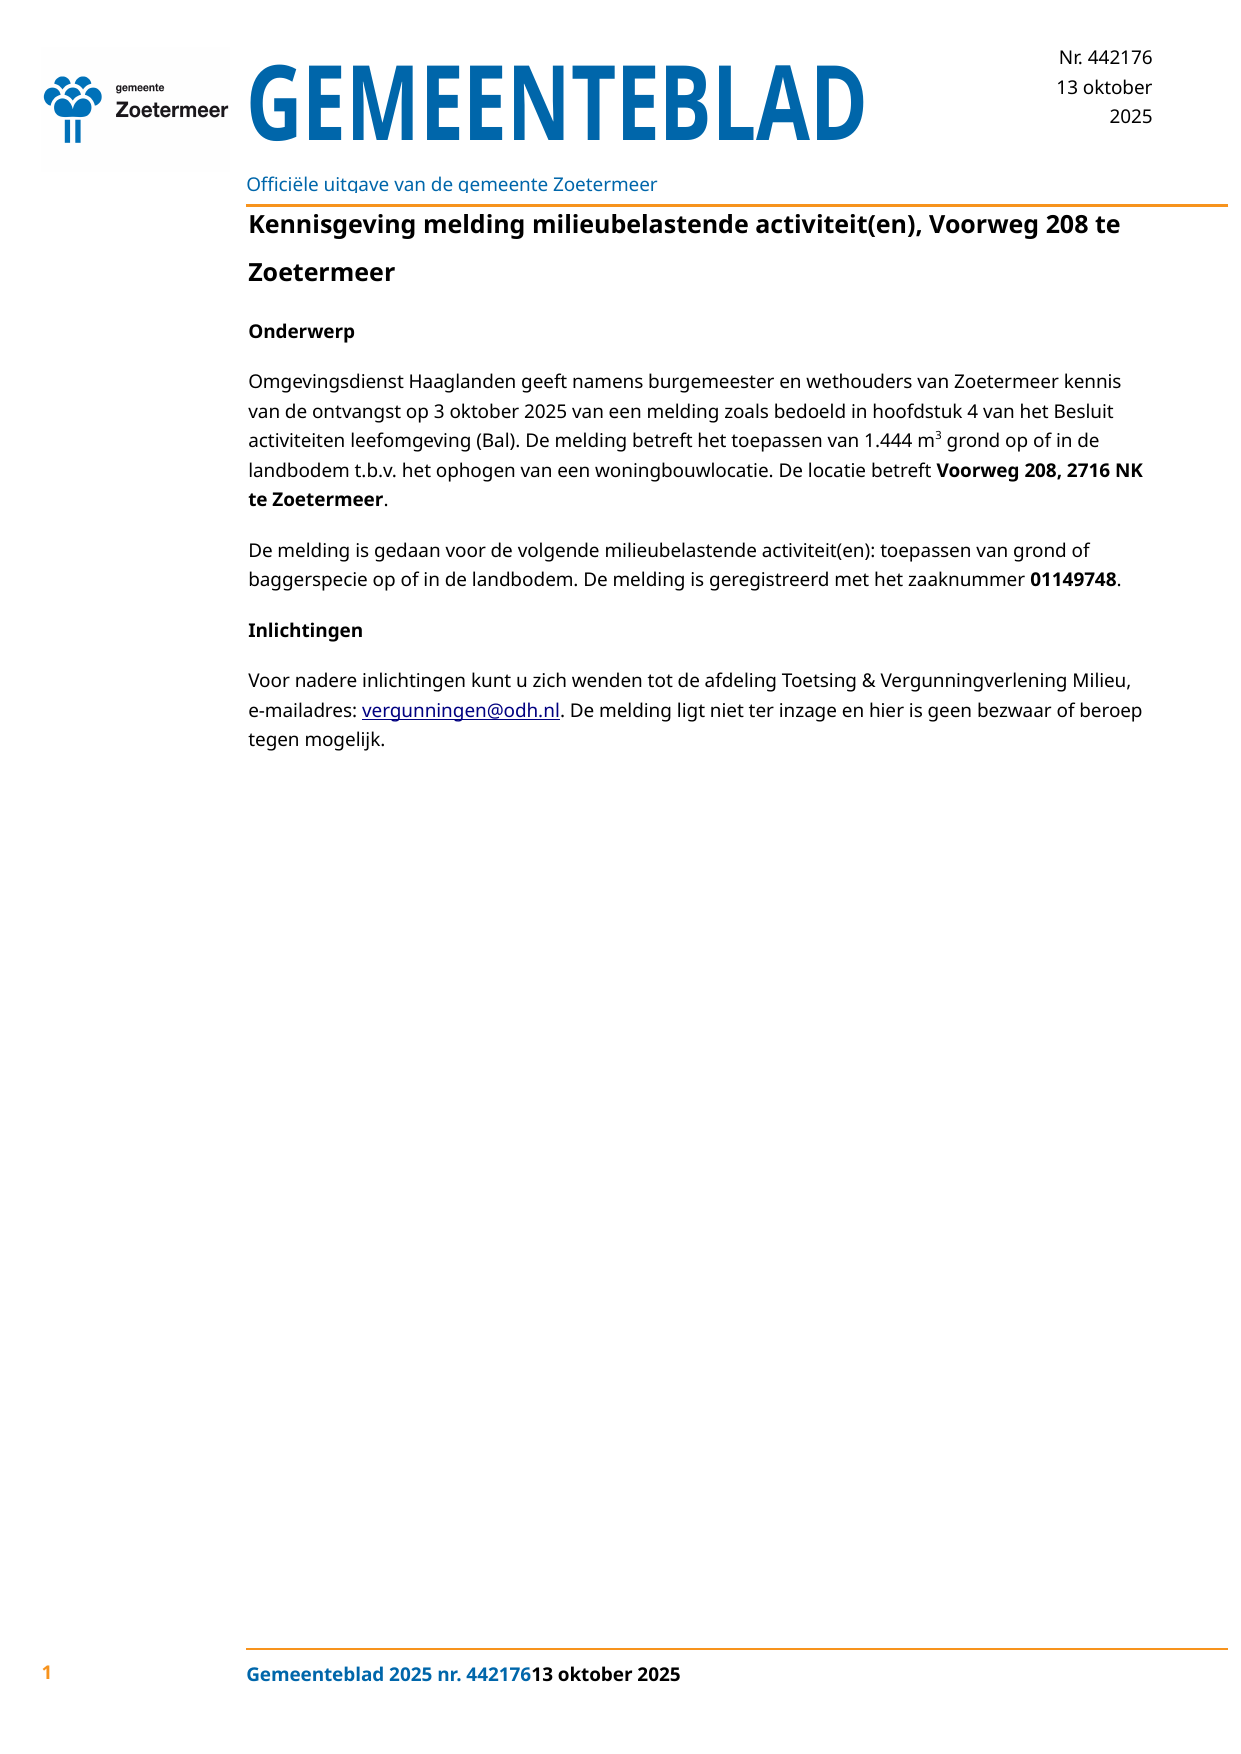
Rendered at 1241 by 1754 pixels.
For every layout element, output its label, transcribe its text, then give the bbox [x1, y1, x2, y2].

text Onderwerp [248, 318, 1152, 344]
text Omgevingsdienst Haaglanden geeft namens burgemeester en wethouders van Zoetermeer kennis van de ontvangst op 3 oktober 2025 van een melding zoals bedoeld in hoofdstuk 4 van het Besluit activiteiten leefomgeving (Bal). De melding betreft het toepassen van 1.444 m3 grond op of in de landbodem t.b.v. het ophogen van een woningbouwlocatie. De locatie betreft Voorweg 208, 2716 NK te Zoetermeer. [248, 368, 1152, 512]
text Voor nadere inlichtingen kunt u zich wenden tot de afdeling Toetsing & Vergunningverlening Milieu, e-mailadres: vergunningen@odh.nl. De melding ligt niet ter inzage en hier is geen bezwaar of beroep tegen mogelijk. [248, 667, 1152, 752]
text De melding is gedaan voor de volgende milieubelastende activiteit(en): toepassen van grond of baggerspecie op of in de landbodem. De melding is geregistreerd met het zaaknummer 01149748. [248, 537, 1152, 592]
text Kennisgeving melding milieubelastende activiteit(en), Voorweg 208 te Zoetermeer [248, 207, 1152, 288]
picture [41, 47, 231, 172]
text Inlichtingen [248, 617, 1152, 643]
